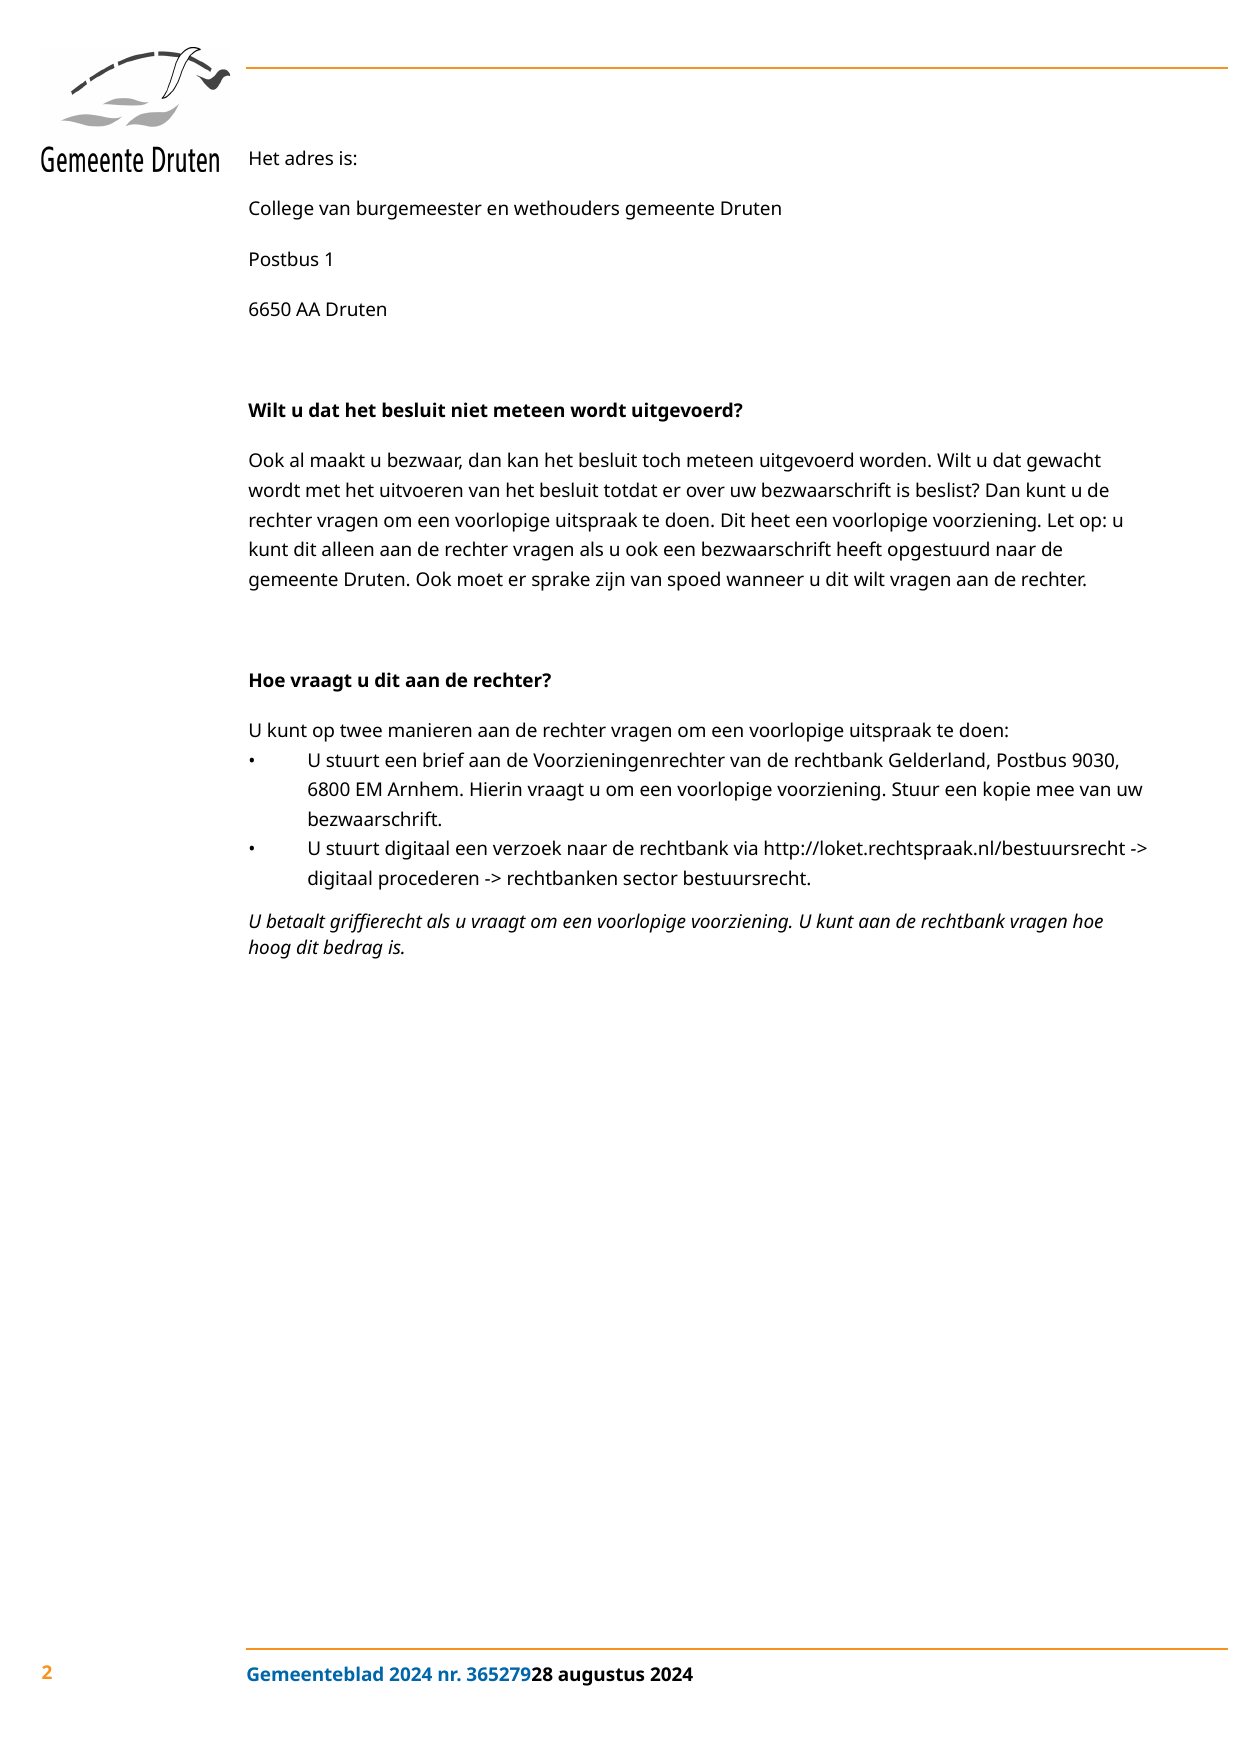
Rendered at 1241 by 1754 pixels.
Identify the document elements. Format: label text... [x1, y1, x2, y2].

text U kunt op twee manieren aan de rechter vragen om een voorlopige uitspraak te doen: [248, 717, 1152, 743]
text College van burgemeester en wethouders gemeente Druten [248, 196, 1152, 221]
text Postbus 1 [248, 246, 1152, 272]
list U stuurt een brief aan de Voorzieningenrechter van de rechtbank Gelderland, Postbus 9030, 6800 EM Arnhem. Hierin vraagt u om een voorlopige voorziening. Stuur een kopie mee van uw bezwaarschrift. [248, 747, 1152, 832]
text U betaalt griffierecht als u vraagt om een voorlopige voorziening. U kunt aan de rechtbank vragen hoe hoog dit bedrag is. [248, 908, 1152, 960]
list U stuurt digitaal een verzoek naar de rechtbank via http://loket.rechtspraak.nl/bestuursrecht -> digitaal procederen -> rechtbanken sector bestuursrecht. [248, 836, 1152, 891]
text Hoe vraagt u dit aan de rechter? [248, 667, 1152, 693]
picture [41, 47, 231, 172]
text 6650 AA Druten [248, 296, 1152, 322]
text Het adres is: [248, 145, 1152, 171]
text Wilt u dat het besluit niet meteen wordt uitgevoerd? [248, 397, 1152, 423]
text Ook al maakt u bezwaar, dan kan het besluit toch meteen uitgevoerd worden. Wilt u dat gewacht wordt met het uitvoeren van het besluit totdat er over uw bezwaarschrift is beslist? Dan kunt u de rechter vragen om een voorlopige uitspraak te doen. Dit heet een voorlopige voorziening. Let op: u kunt dit alleen aan de rechter vragen als u ook een bezwaarschrift heeft opgestuurd naar de gemeente Druten. Ook moet er sprake zijn van spoed wanneer u dit wilt vragen aan de rechter. [248, 448, 1152, 592]
